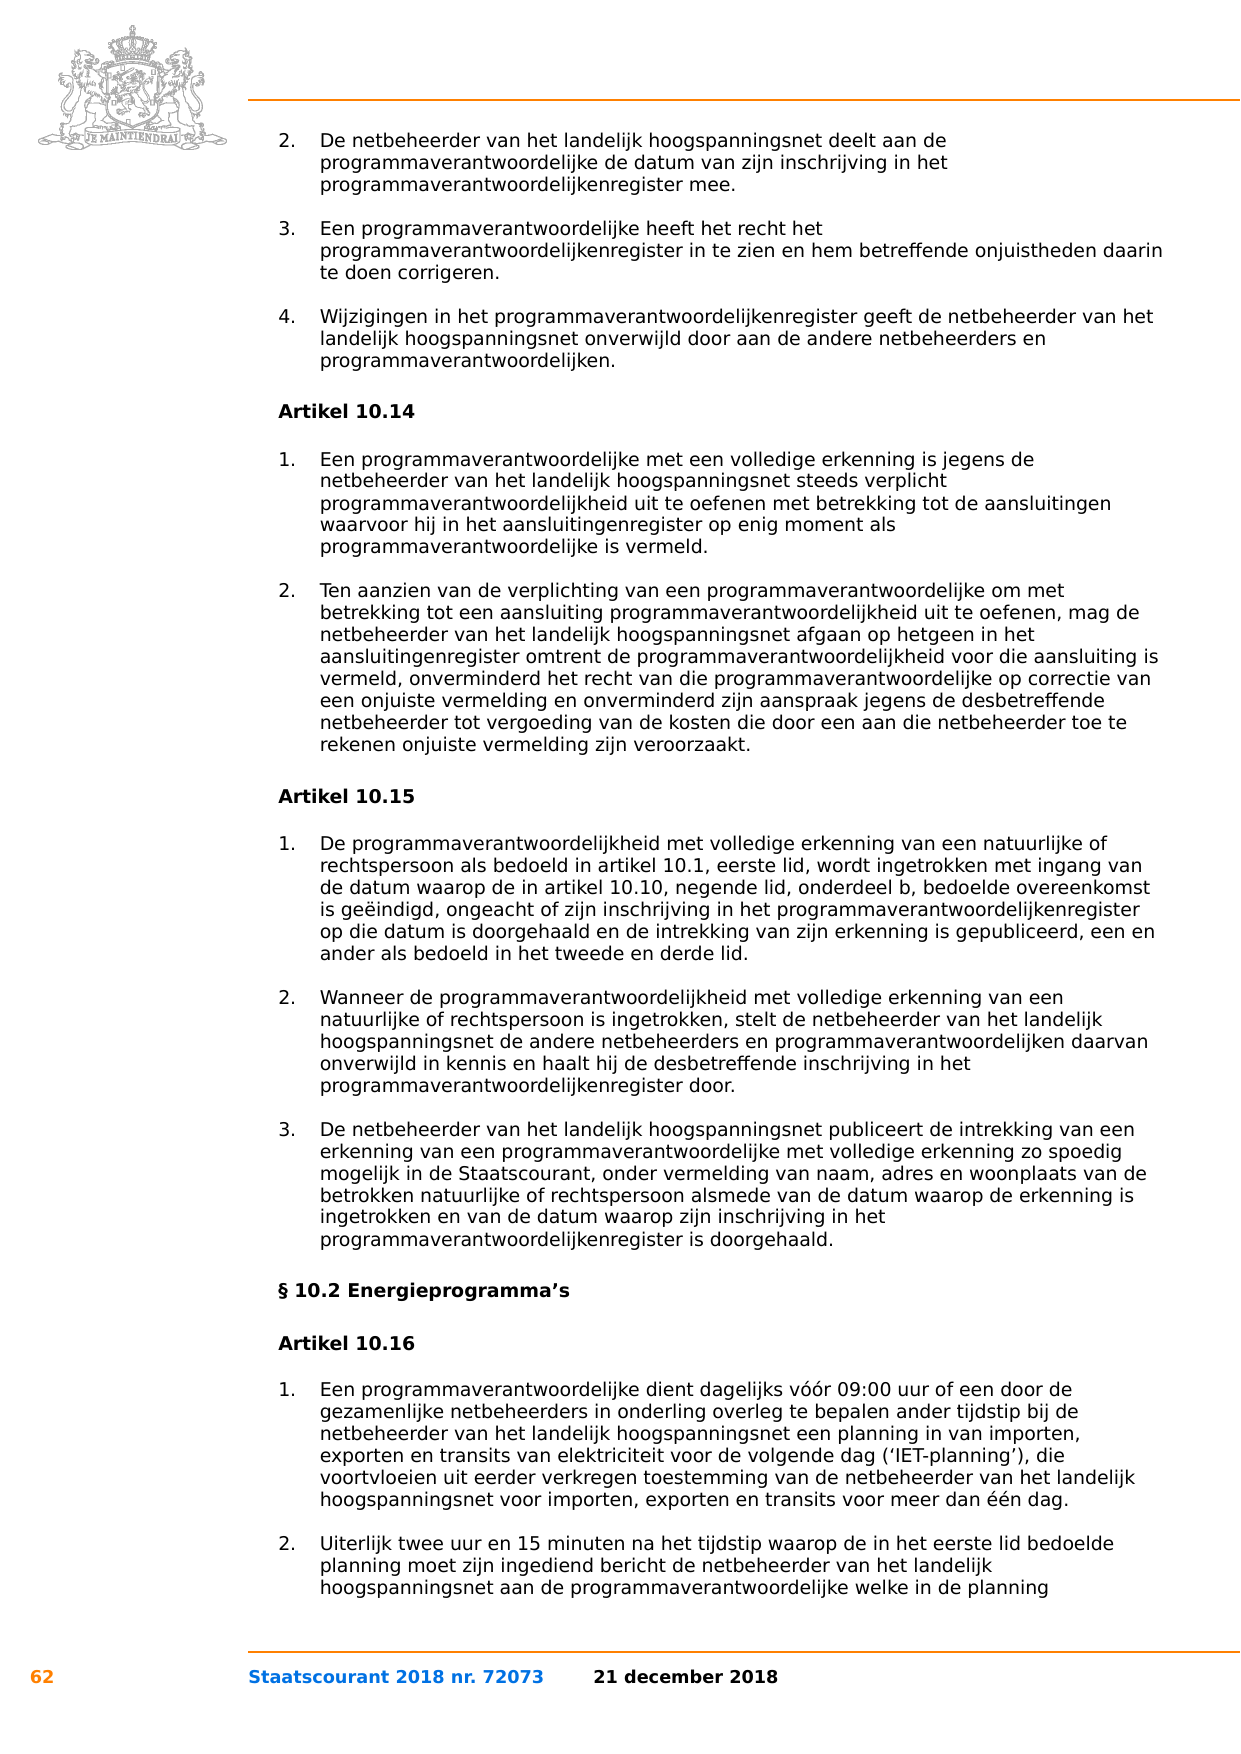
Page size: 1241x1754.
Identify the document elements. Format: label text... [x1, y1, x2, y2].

text 1. Een programmaverantwoordelijke met een volledige erkenning is jegens de netbeheerder van het landelijk hoogspanningsnet steeds verplicht programmaverantwoordelijkheid uit te oefenen met betrekking tot de aansluitingen waarvoor hij in het aansluitingenregister op enig moment als programmaverantwoordelijke is vermeld. [278, 448, 1163, 558]
picture [38, 25, 227, 150]
text 3. Een programmaverantwoordelijke heeft het recht het programmaverantwoordelijkenregister in te zien en hem betreffende onjuistheden daarin te doen corrigeren. [278, 218, 1163, 284]
text 2. De netbeheerder van het landelijk hoogspanningsnet deelt aan de programmaverantwoordelijke de datum van zijn inschrijving in het programmaverantwoordelijkenregister mee. [278, 130, 1163, 196]
subtitle § 10.2 Energieprogramma’s [278, 1280, 1163, 1302]
subtitle Artikel 10.14 [278, 401, 1163, 423]
text 3. De netbeheerder van het landelijk hoogspanningsnet publiceert de intrekking van een erkenning van een programmaverantwoordelijke met volledige erkenning zo spoedig mogelijk in de Staatscourant, onder vermelding van naam, adres en woonplaats van de betrokken natuurlijke of rechtspersoon alsmede van de datum waarop de erkenning is ingetrokken en van de datum waarop zijn inschrijving in het programmaverantwoordelijkenregister is doorgehaald. [278, 1118, 1163, 1250]
text 1. Een programmaverantwoordelijke dient dagelijks vóór 09:00 uur of een door de gezamenlijke netbeheerders in onderling overleg te bepalen ander tijdstip bij de netbeheerder van het landelijk hoogspanningsnet een planning in van importen, exporten en transits van elektriciteit voor de volgende dag (‘IET-planning’), die voortvloeien uit eerder verkregen toestemming van de netbeheerder van het landelijk hoogspanningsnet voor importen, exporten en transits voor meer dan één dag. [278, 1379, 1163, 1511]
text 2. Uiterlijk twee uur en 15 minuten na het tijdstip waarop de in het eerste lid bedoelde planning moet zijn ingediend bericht de netbeheerder van het landelijk hoogspanningsnet aan de programmaverantwoordelijke welke in de planning [278, 1533, 1163, 1599]
subtitle Artikel 10.16 [278, 1332, 1163, 1354]
text 1. De programmaverantwoordelijkheid met volledige erkenning van een natuurlijke of rechtspersoon als bedoeld in artikel 10.1, eerste lid, wordt ingetrokken met ingang van de datum waarop de in artikel 10.10, negende lid, onderdeel b, bedoelde overeenkomst is geëindigd, ongeacht of zijn inschrijving in het programmaverantwoordelijkenregister op die datum is doorgehaald en de intrekking van zijn erkenning is gepubliceerd, een en ander als bedoeld in het tweede en derde lid. [278, 833, 1163, 965]
text 4. Wijzigingen in het programmaverantwoordelijkenregister geeft de netbeheerder van het landelijk hoogspanningsnet onverwijld door aan de andere netbeheerders en programmaverantwoordelijken. [278, 306, 1163, 371]
text 2. Ten aanzien van de verplichting van een programmaverantwoordelijke om met betrekking tot een aansluiting programmaverantwoordelijkheid uit te oefenen, mag de netbeheerder van het landelijk hoogspanningsnet afgaan op hetgeen in het aansluitingenregister omtrent de programmaverantwoordelijkheid voor die aansluiting is vermeld, onverminderd het recht van die programmaverantwoordelijke op correctie van een onjuiste vermelding en onverminderd zijn aanspraak jegens de desbetreffende netbeheerder tot vergoeding van de kosten die door een aan die netbeheerder toe te rekenen onjuiste vermelding zijn veroorzaakt. [278, 580, 1163, 756]
subtitle Artikel 10.15 [278, 786, 1163, 808]
text 2. Wanneer de programmaverantwoordelijkheid met volledige erkenning van een natuurlijke of rechtspersoon is ingetrokken, stelt de netbeheerder van het landelijk hoogspanningsnet de andere netbeheerders en programmaverantwoordelijken daarvan onverwijld in kennis en haalt hij de desbetreffende inschrijving in het programmaverantwoordelijkenregister door. [278, 987, 1163, 1097]
